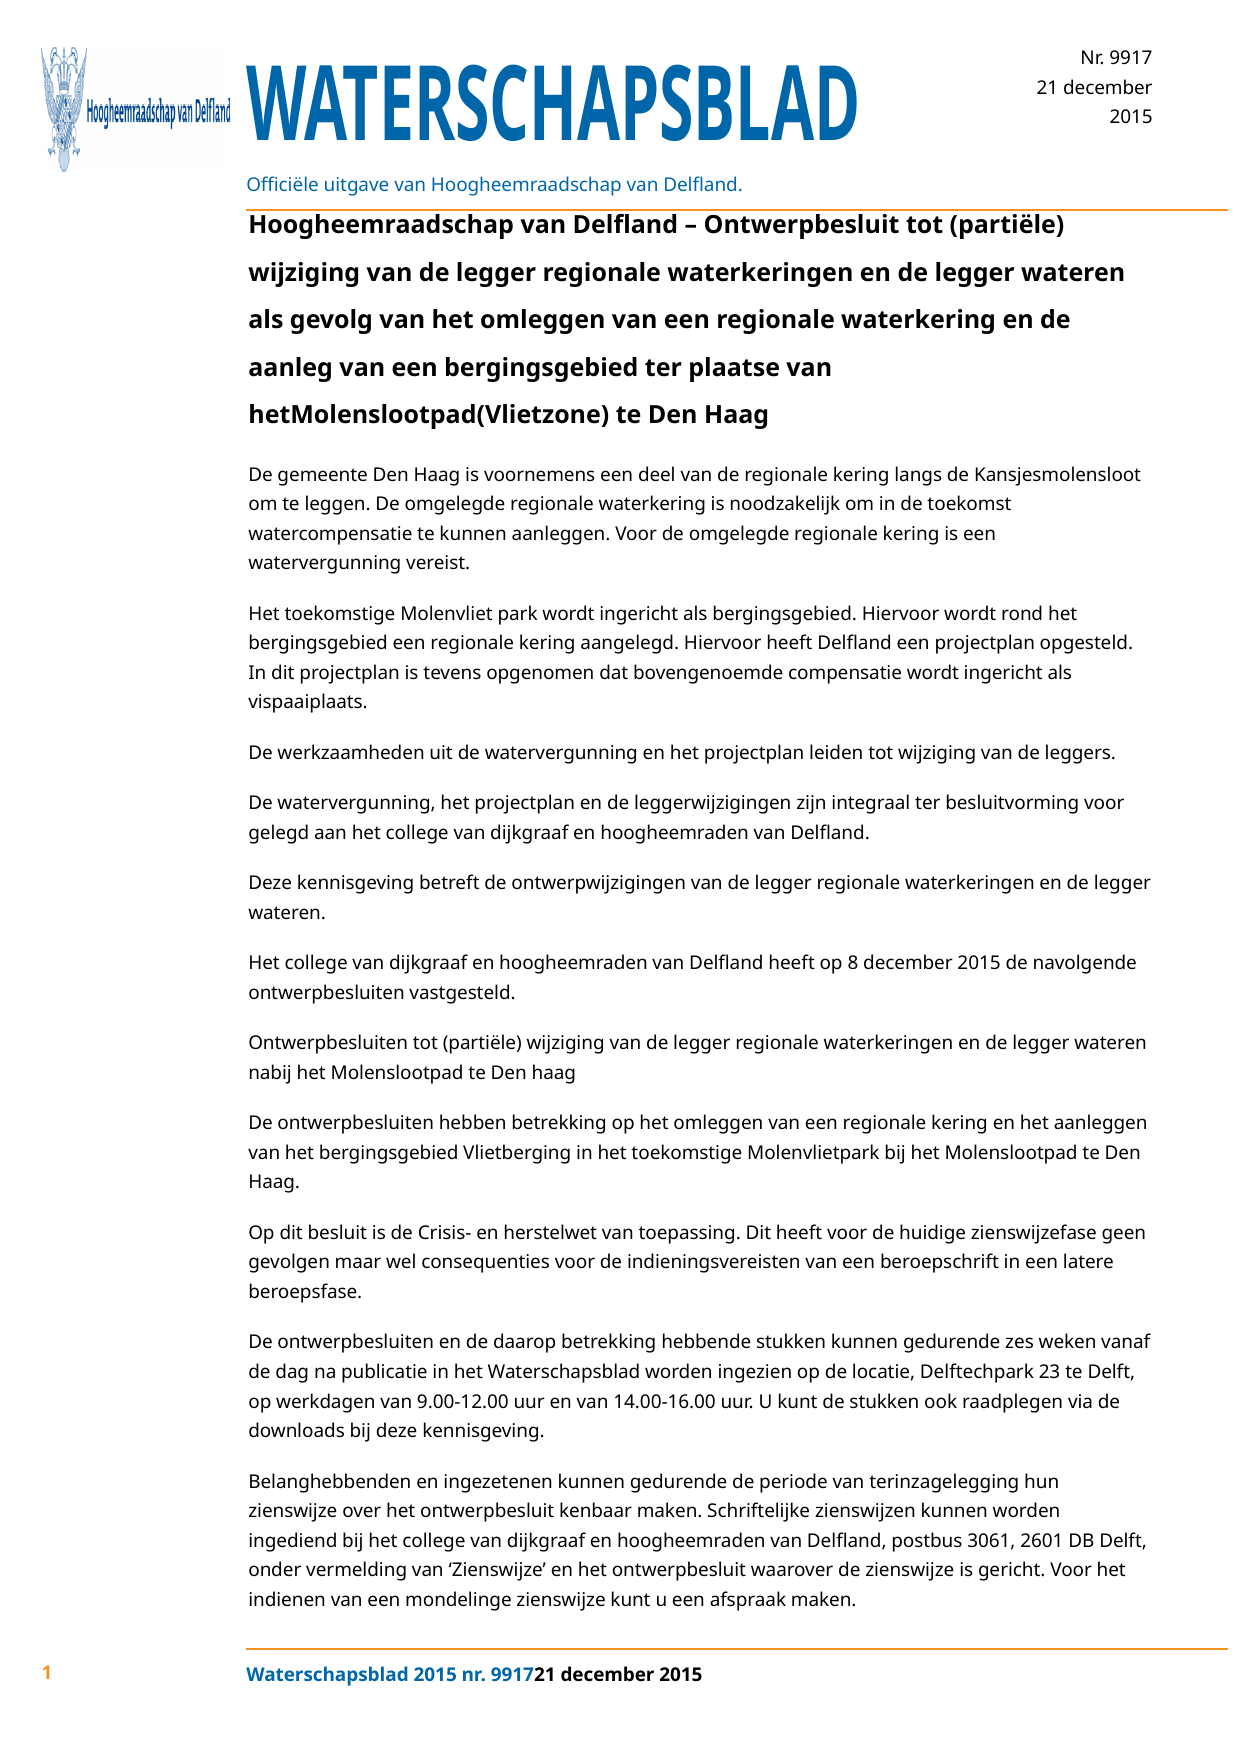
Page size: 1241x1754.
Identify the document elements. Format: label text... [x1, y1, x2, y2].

text De ontwerpbesluiten en de daarop betrekking hebbende stukken kunnen gedurende zes weken vanaf de dag na publicatie in het Waterschapsblad worden ingezien op de locatie, Delftechpark 23 te Delft, op werkdagen van 9.00-12.00 uur en van 14.00-16.00 uur. U kunt de stukken ook raadplegen via de downloads bij deze kennisgeving. [248, 1329, 1152, 1443]
text Op dit besluit is de Crisis- en herstelwet van toepassing. Dit heeft voor de huidige zienswijzefase geen gevolgen maar wel consequenties voor de indieningsvereisten van een beroepschrift in een latere beroepsfase. [248, 1219, 1152, 1304]
text Hoogheemraadschap van Delfland – Ontwerpbesluit tot (partiële) wijziging van de legger regionale waterkeringen en de legger wateren als gevolg van het omleggen van een regionale waterkering en de aanleg van een bergingsgebied ter plaatse van hetMolenslootpad(Vlietzone) te Den Haag [248, 211, 1152, 431]
text Het college van dijkgraaf en hoogheemraden van Delfland heeft op 8 december 2015 de navolgende ontwerpbesluiten vastgesteld. [248, 949, 1152, 1005]
text Belanghebbenden en ingezetenen kunnen gedurende de periode van terinzagelegging hun zienswijze over het ontwerpbesluit kenbaar maken. Schriftelijke zienswijzen kunnen worden ingediend bij het college van dijkgraaf en hoogheemraden van Delfland, postbus 3061, 2601 DB Delft, onder vermelding van ‘Zienswijze’ en het ontwerpbesluit waarover de zienswijze is gericht. Voor het indienen van een mondelinge zienswijze kunt u een afspraak maken. [248, 1468, 1152, 1612]
text De watervergunning, het projectplan en de leggerwijzigingen zijn integraal ter besluitvorming voor gelegd aan het college van dijkgraaf en hoogheemraden van Delfland. [248, 789, 1152, 845]
text Ontwerpbesluiten tot (partiële) wijziging van de legger regionale waterkeringen en de legger wateren nabij het Molenslootpad te Den haag [248, 1029, 1152, 1085]
picture [41, 47, 231, 172]
text De ontwerpbesluiten hebben betrekking op het omleggen van een regionale kering en het aanleggen van het bergingsgebied Vlietberging in het toekomstige Molenvlietpark bij het Molenslootpad te Den Haag. [248, 1109, 1152, 1194]
text Het toekomstige Molenvliet park wordt ingericht als bergingsgebied. Hiervoor wordt rond het bergingsgebied een regionale kering aangelegd. Hiervoor heeft Delfland een projectplan opgesteld. In dit projectplan is tevens opgenomen dat bovengenoemde compensatie wordt ingericht als vispaaiplaats. [248, 600, 1152, 714]
text De gemeente Den Haag is voornemens een deel van de regionale kering langs de Kansjesmolensloot om te leggen. De omgelegde regionale waterkering is noodzakelijk om in de toekomst watercompensatie te kunnen aanleggen. Voor de omgelegde regionale kering is een watervergunning vereist. [248, 461, 1152, 575]
text Deze kennisgeving betreft de ontwerpwijzigingen van de legger regionale waterkeringen en de legger wateren. [248, 869, 1152, 925]
text De werkzaamheden uit de watervergunning en het projectplan leiden tot wijziging van de leggers. [248, 739, 1152, 765]
